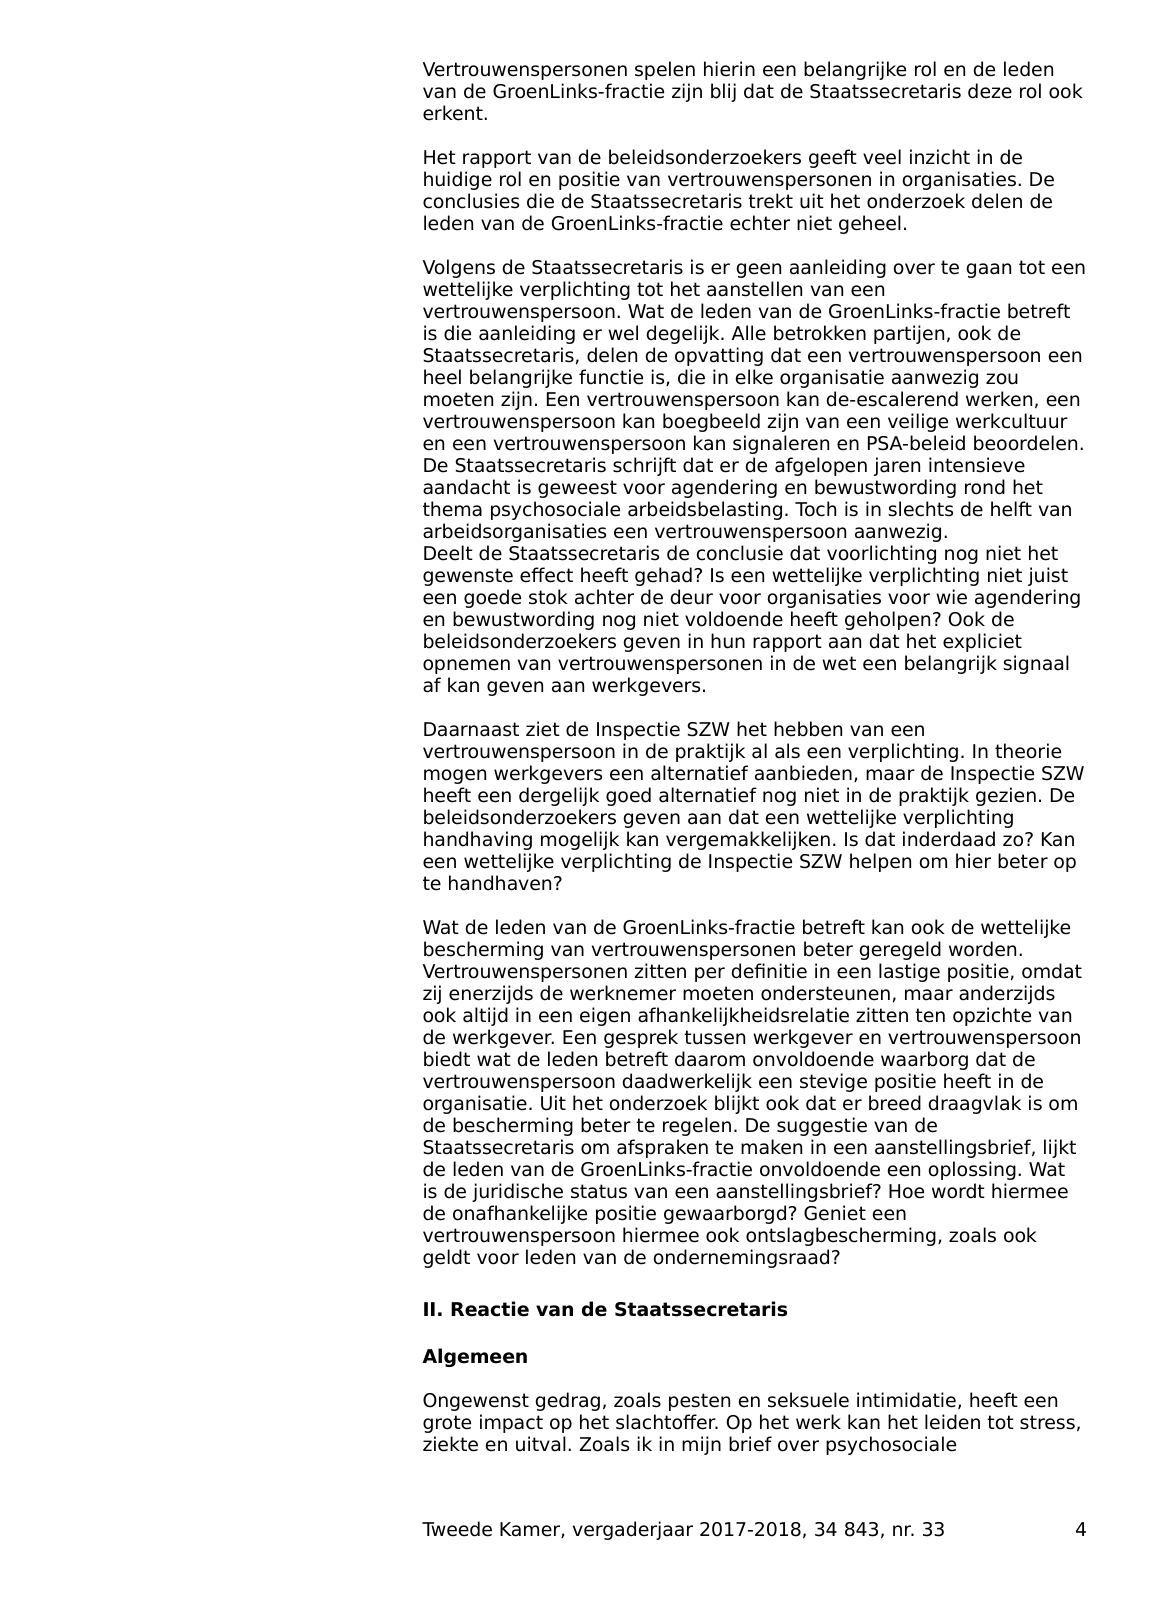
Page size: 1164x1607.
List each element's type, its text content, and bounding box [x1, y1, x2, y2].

text Wat de leden van de GroenLinks-fractie betreft kan ook de wettelijke bescherming van vertrouwenspersonen beter geregeld worden. Vertrouwenspersonen zitten per definitie in een lastige positie, omdat zij enerzijds de werknemer moeten ondersteunen, maar anderzijds ook altijd in een eigen afhankelijkheidsrelatie zitten ten opzichte van de werkgever. Een gesprek tussen werkgever en vertrouwenspersoon biedt wat de leden betreft daarom onvoldoende waarborg dat de vertrouwenspersoon daadwerkelijk een stevige positie heeft in de organisatie. Uit het onderzoek blijkt ook dat er breed draagvlak is om de bescherming beter te regelen. De suggestie van de Staatssecretaris om afspraken te maken in een aanstellingsbrief, lijkt de leden van de GroenLinks-fractie onvoldoende een oplossing. Wat is de juridische status van een aanstellingsbrief? Hoe wordt hiermee de onafhankelijke positie gewaarborgd? Geniet een vertrouwenspersoon hiermee ook ontslagbescherming, zoals ook geldt voor leden van de ondernemingsraad? [422, 917, 1087, 1269]
text Vertrouwenspersonen spelen hierin een belangrijke rol en de leden van de GroenLinks-fractie zijn blij dat de Staatssecretaris deze rol ook erkent. [422, 59, 1087, 125]
text Ongewenst gedrag, zoals pesten en seksuele intimidatie, heeft een grote impact op het slachtoffer. Op het werk kan het leiden tot stress, ziekte en uitval. Zoals ik in mijn brief over psychosociale [422, 1390, 1087, 1456]
text Deelt de Staatssecretaris de conclusie dat voorlichting nog niet het gewenste effect heeft gehad? Is een wettelijke verplichting niet juist een goede stok achter de deur voor organisaties voor wie agendering en bewustwording nog niet voldoende heeft geholpen? Ook de beleidsonderzoekers geven in hun rapport aan dat het expliciet opnemen van vertrouwenspersonen in de wet een belangrijk signaal af kan geven aan werkgevers. [422, 543, 1087, 697]
text Het rapport van de beleidsonderzoekers geeft veel inzicht in de huidige rol en positie van vertrouwenspersonen in organisaties. De conclusies die de Staatssecretaris trekt uit het onderzoek delen de leden van de GroenLinks-fractie echter niet geheel. [422, 147, 1087, 235]
text Daarnaast ziet de Inspectie SZW het hebben van een vertrouwenspersoon in de praktijk al als een verplichting. In theorie mogen werkgevers een alternatief aanbieden, maar de Inspectie SZW heeft een dergelijk goed alternatief nog niet in de praktijk gezien. De beleidsonderzoekers geven aan dat een wettelijke verplichting handhaving mogelijk kan vergemakkelijken. Is dat inderdaad zo? Kan een wettelijke verplichting de Inspectie SZW helpen om hier beter op te handhaven? [422, 719, 1087, 895]
subtitle II. Reactie van de Staatssecretaris [422, 1299, 1087, 1321]
subtitle Algemeen [422, 1346, 1087, 1368]
text Volgens de Staatssecretaris is er geen aanleiding over te gaan tot een wettelijke verplichting tot het aanstellen van een vertrouwenspersoon. Wat de leden van de GroenLinks-fractie betreft is die aanleiding er wel degelijk. Alle betrokken partijen, ook de Staatssecretaris, delen de opvatting dat een vertrouwenspersoon een heel belangrijke functie is, die in elke organisatie aanwezig zou moeten zijn. Een vertrouwenspersoon kan de-escalerend werken, een vertrouwenspersoon kan boegbeeld zijn van een veilige werkcultuur en een vertrouwenspersoon kan signaleren en PSA-beleid beoordelen. De Staatssecretaris schrijft dat er de afgelopen jaren intensieve aandacht is geweest voor agendering en bewustwording rond het thema psychosociale arbeidsbelasting. Toch is in slechts de helft van arbeidsorganisaties een vertrouwenspersoon aanwezig. [422, 257, 1087, 543]
